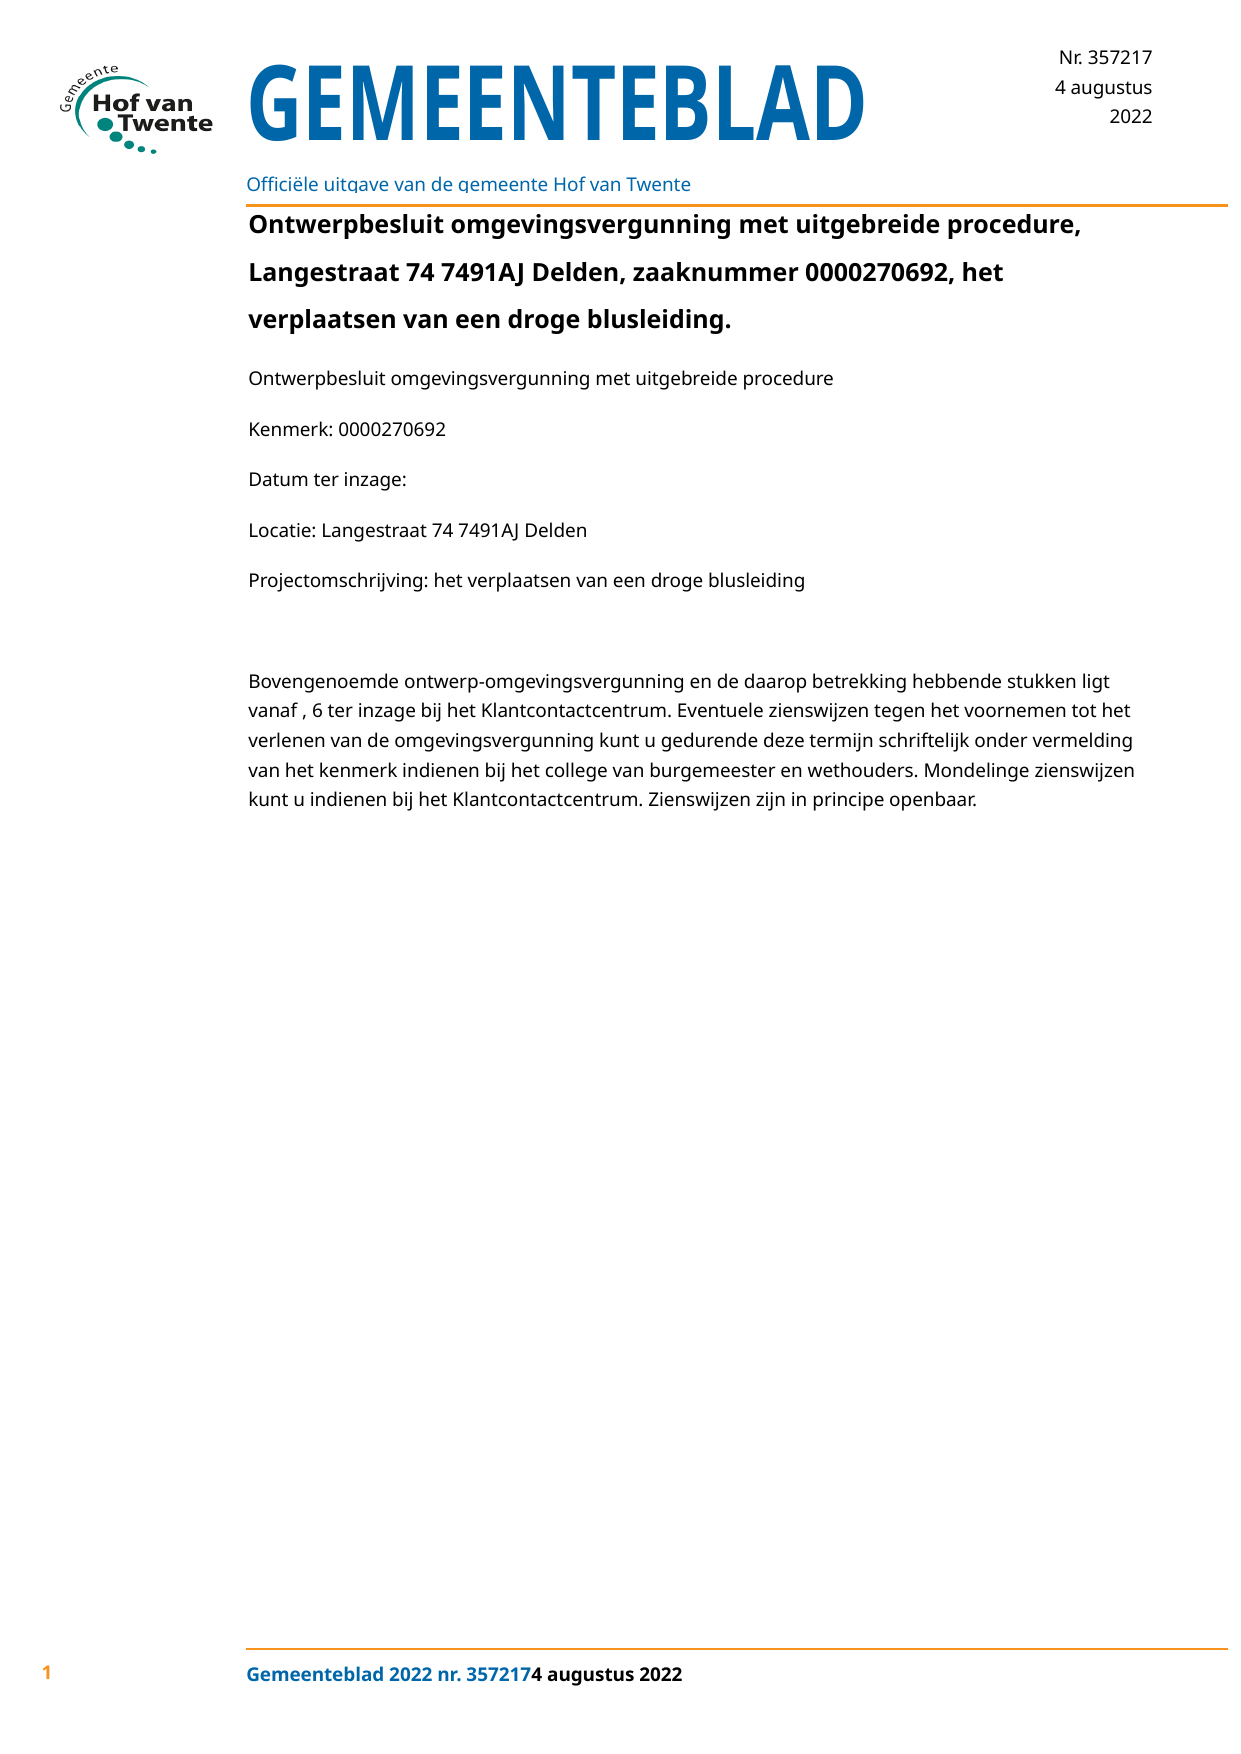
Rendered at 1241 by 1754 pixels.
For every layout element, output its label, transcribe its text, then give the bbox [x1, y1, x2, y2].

picture [41, 47, 231, 172]
text Locatie: Langestraat 74 7491AJ Delden [248, 517, 1152, 542]
text Ontwerpbesluit omgevingsvergunning met uitgebreide procedure [248, 366, 1152, 391]
text Bovengenoemde ontwerp-omgevingsvergunning en de daarop betrekking hebbende stukken ligt vanaf , 6 ter inzage bij het Klantcontactcentrum. Eventuele zienswijzen tegen het voornemen tot het verlenen van de omgevingsvergunning kunt u gedurende deze termijn schriftelijk onder vermelding van het kenmerk indienen bij het college van burgemeester en wethouders. Mondelinge zienswijzen kunt u indienen bij het Klantcontactcentrum. Zienswijzen zijn in principe openbaar. [248, 668, 1152, 812]
text Projectomschrijving: het verplaatsen van een droge blusleiding [248, 567, 1152, 593]
text Datum ter inzage: [248, 466, 1152, 492]
text Kenmerk: 0000270692 [248, 416, 1152, 442]
text Ontwerpbesluit omgevingsvergunning met uitgebreide procedure, Langestraat 74 7491AJ Delden, zaaknummer 0000270692, het verplaatsen van een droge blusleiding. [248, 207, 1152, 336]
